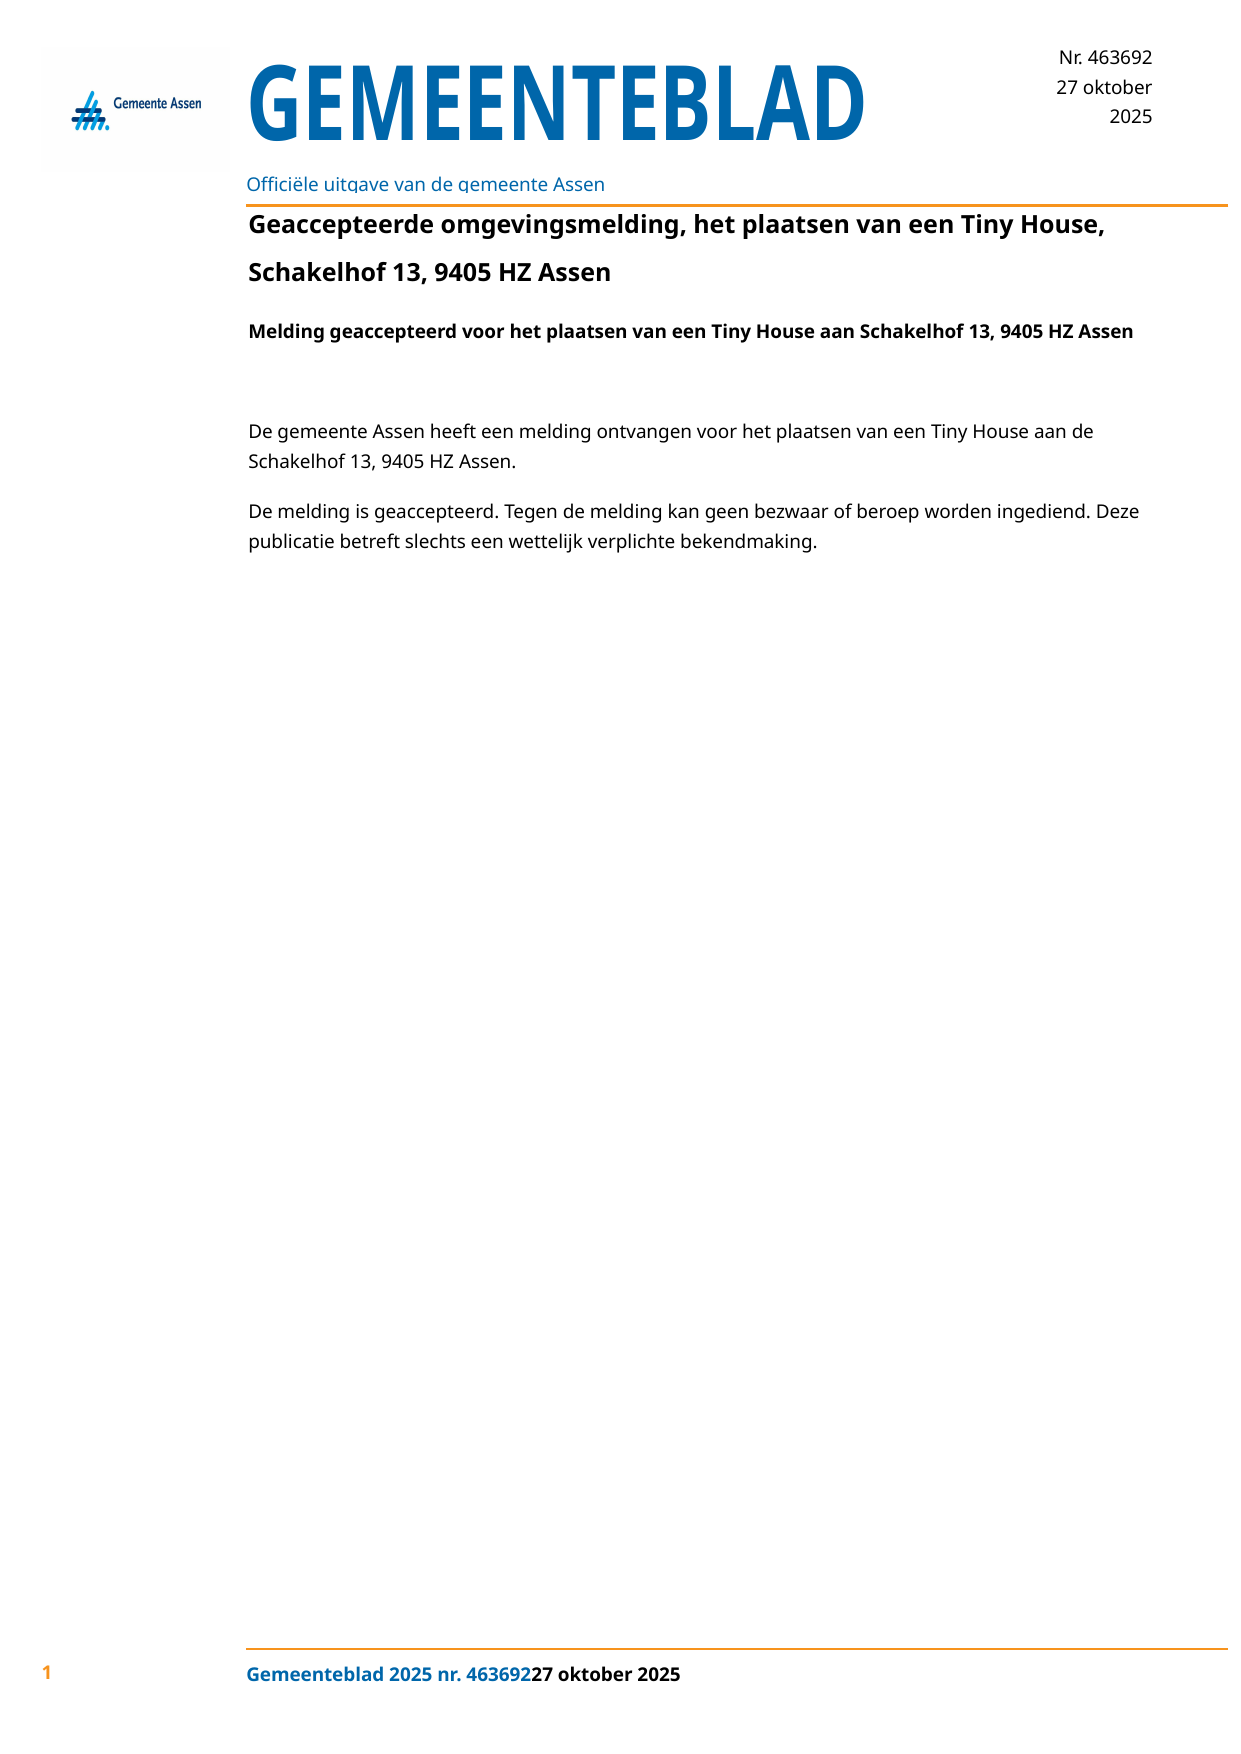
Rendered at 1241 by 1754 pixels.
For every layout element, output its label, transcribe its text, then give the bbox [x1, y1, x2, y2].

text De gemeente Assen heeft een melding ontvangen voor het plaatsen van een Tiny House aan de Schakelhof 13, 9405 HZ Assen. [248, 419, 1152, 474]
picture [41, 47, 231, 172]
text De melding is geaccepteerd. Tegen de melding kan geen bezwaar of beroep worden ingediend. Deze publicatie betreft slechts een wettelijk verplichte bekendmaking. [248, 499, 1152, 554]
text Geaccepteerde omgevingsmelding, het plaatsen van een Tiny House, Schakelhof 13, 9405 HZ Assen [248, 207, 1152, 288]
text Melding geaccepteerd voor het plaatsen van een Tiny House aan Schakelhof 13, 9405 HZ Assen [248, 318, 1152, 344]
